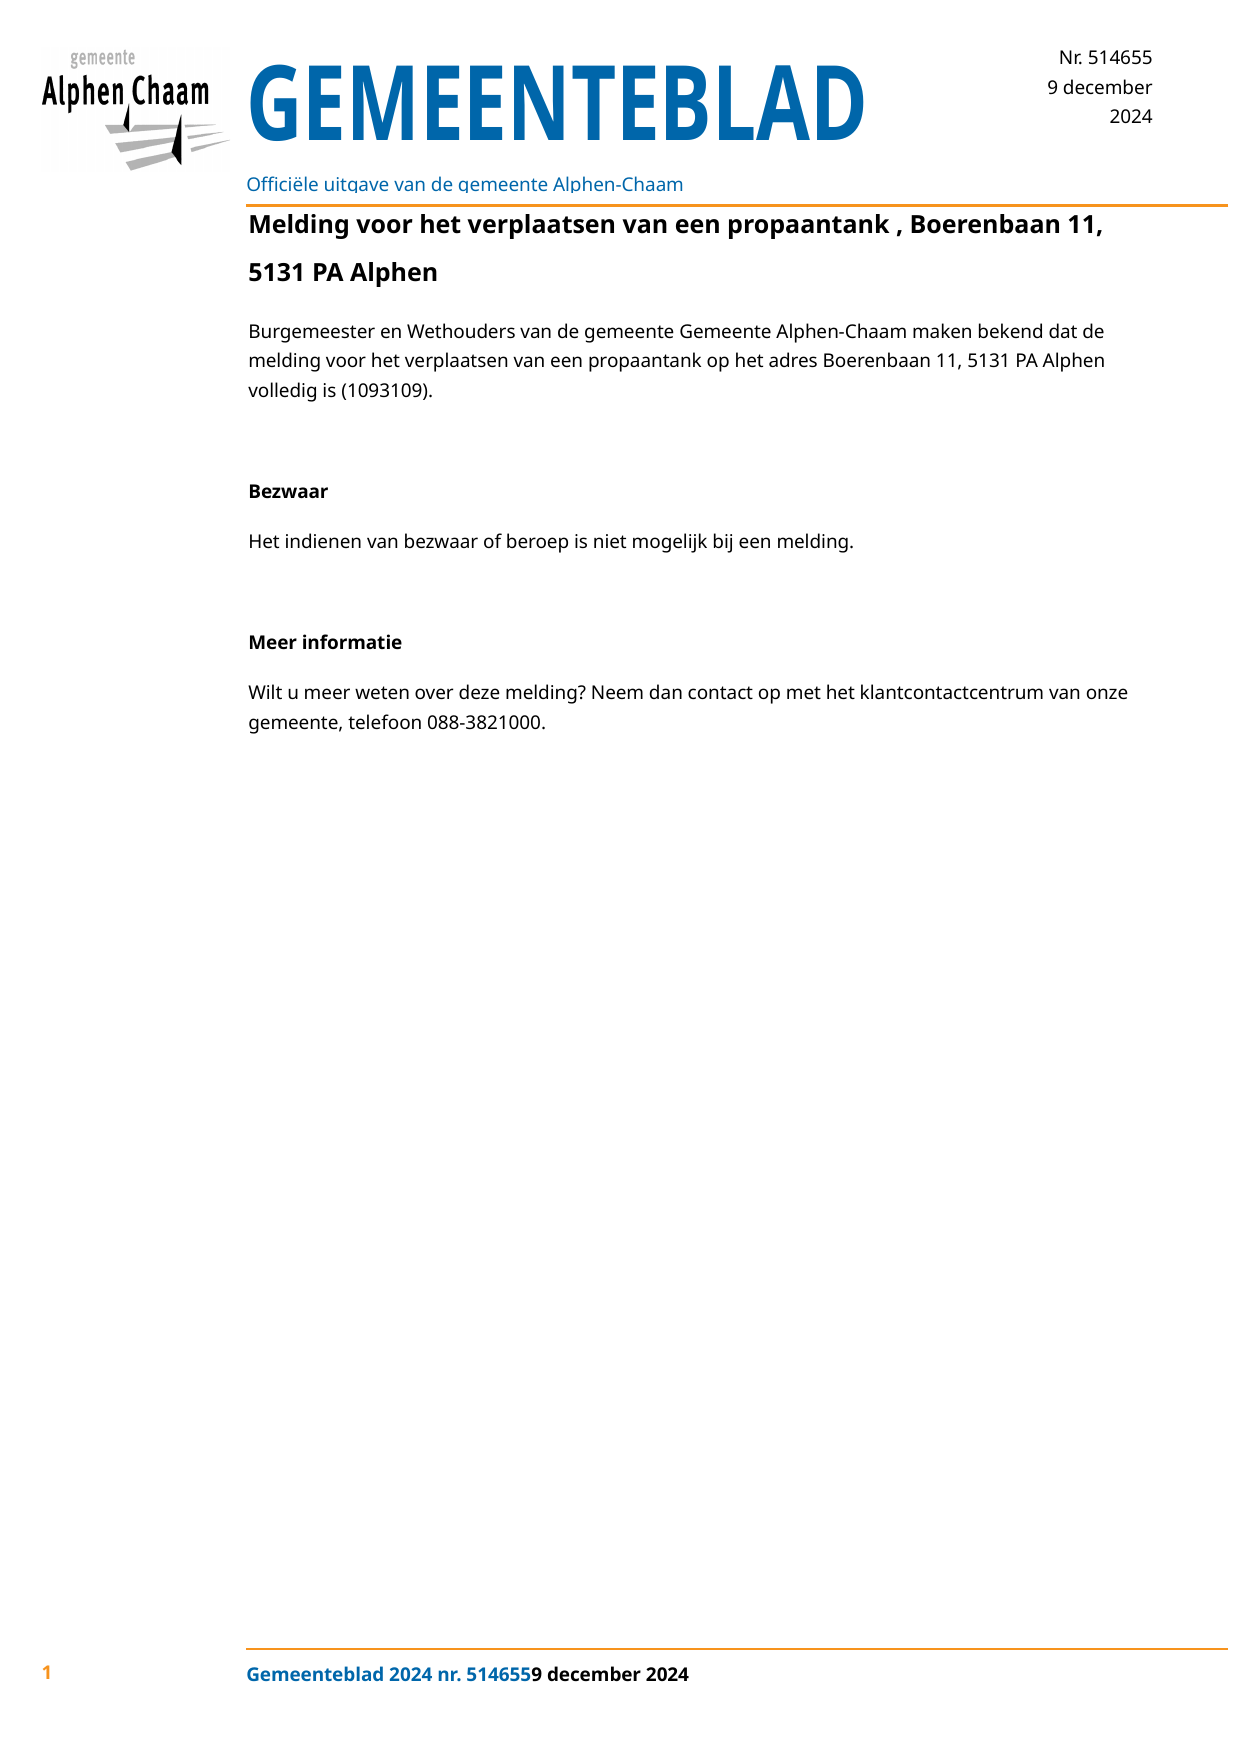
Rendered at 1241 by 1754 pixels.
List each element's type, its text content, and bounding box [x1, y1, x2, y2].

text Bezwaar [248, 478, 1152, 504]
text Burgemeester en Wethouders van de gemeente Gemeente Alphen-Chaam maken bekend dat de melding voor het verplaatsen van een propaantank op het adres Boerenbaan 11, 5131 PA Alphen volledig is (1093109). [248, 318, 1152, 403]
text Meer informatie [248, 629, 1152, 655]
text Wilt u meer weten over deze melding? Neem dan contact op met het klantcontactcentrum van onze gemeente, telefoon 088-3821000. [248, 679, 1152, 735]
picture [41, 47, 231, 172]
text Het indienen van bezwaar of beroep is niet mogelijk bij een melding. [248, 528, 1152, 554]
text Melding voor het verplaatsen van een propaantank , Boerenbaan 11, 5131 PA Alphen [248, 207, 1152, 288]
